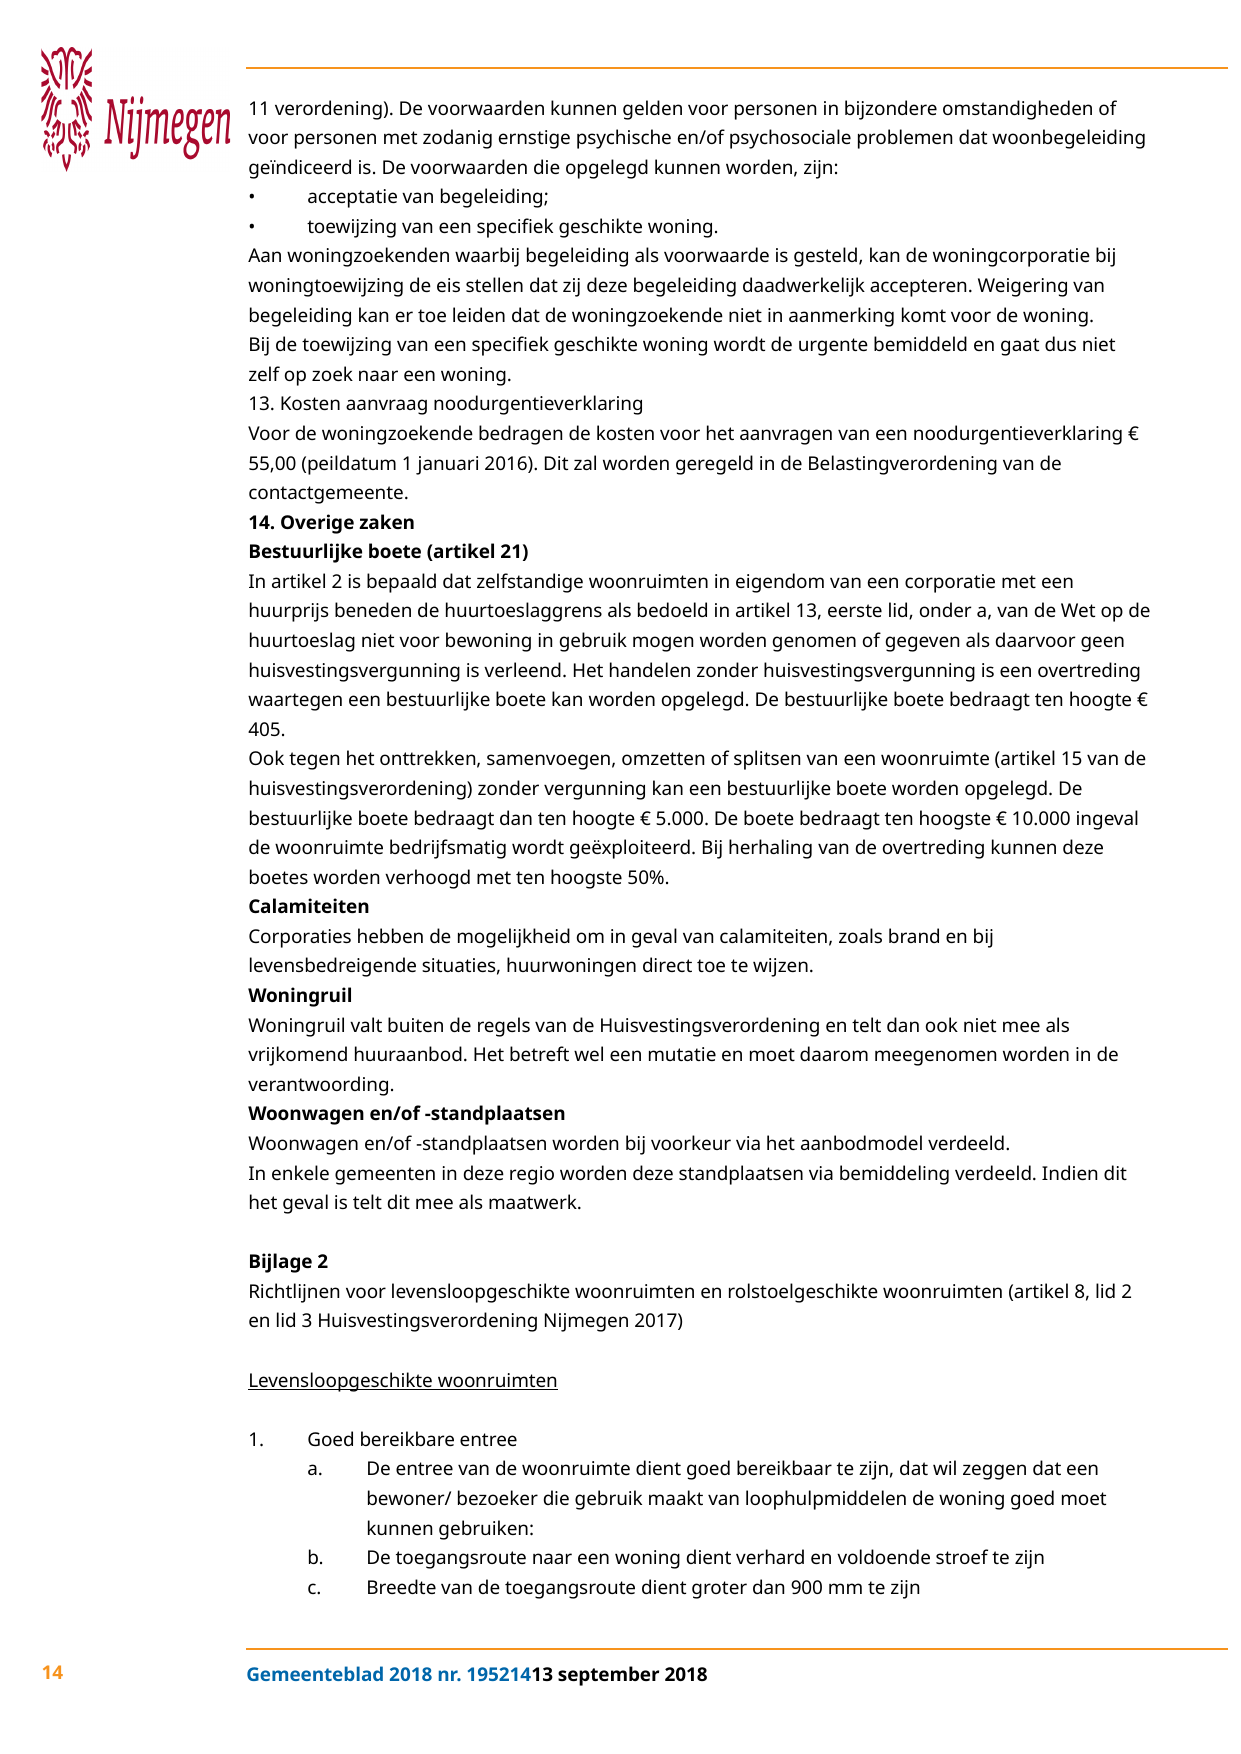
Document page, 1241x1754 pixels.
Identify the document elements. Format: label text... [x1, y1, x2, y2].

text Corporaties hebben de mogelijkheid om in geval van calamiteiten, zoals brand en bij levensbedreigende situaties, huurwoningen direct toe te wijzen. [248, 923, 1152, 978]
text Aan woningzoekenden waarbij begeleiding als voorwaarde is gesteld, kan de woningcorporatie bij woningtoewijzing de eis stellen dat zij deze begeleiding daadwerkelijk accepteren. Weigering van begeleiding kan er toe leiden dat de woningzoekende niet in aanmerking komt voor de woning. [248, 243, 1152, 328]
text Woonwagen en/of -standplaatsen worden bij voorkeur via het aanbodmodel verdeeld. [248, 1130, 1152, 1156]
list Goed bereikbare entree [248, 1426, 1152, 1452]
text Levensloopgeschikte woonruimten [248, 1367, 1152, 1393]
text 13. Kosten aanvraag noodurgentieverklaring [248, 391, 1152, 416]
list acceptatie van begeleiding; [248, 183, 1152, 209]
list Breedte van de toegangsroute dient groter dan 900 mm te zijn [307, 1574, 1152, 1600]
list De toegangsroute naar een woning dient verhard en voldoende stroef te zijn [307, 1544, 1152, 1570]
text Calamiteiten [248, 893, 1152, 919]
text Voor de woningzoekende bedragen de kosten voor het aanvragen van een noodurgentieverklaring € 55,00 (peildatum 1 januari 2016). Dit zal worden geregeld in de Belastingverordening van de contactgemeente. [248, 420, 1152, 505]
text Bijlage 2 [248, 1248, 1152, 1274]
text Bestuurlijke boete (artikel 21) [248, 538, 1152, 564]
text 14. Overige zaken [248, 509, 1152, 535]
list De entree van de woonruimte dient goed bereikbaar te zijn, dat wil zeggen dat een bewoner/ bezoeker die gebruik maakt van loophulpmiddelen de woning goed moet kunnen gebruiken: [307, 1456, 1152, 1541]
text Bij de toewijzing van een specifiek geschikte woning wordt de urgente bemiddeld en gaat dus niet zelf op zoek naar een woning. [248, 331, 1152, 387]
text Woningruil valt buiten de regels van de Huisvestingsverordening en telt dan ook niet mee als vrijkomend huuraanbod. Het betreft wel een mutatie en moet daarom meegenomen worden in de verantwoording. [248, 1012, 1152, 1097]
picture [41, 47, 231, 172]
text Woonwagen en/of -standplaatsen [248, 1101, 1152, 1126]
list toewijzing van een specifiek geschikte woning. [248, 213, 1152, 239]
text Ook tegen het onttrekken, samenvoegen, omzetten of splitsen van een woonruimte (artikel 15 van de huisvestingsverordening) zonder vergunning kan een bestuurlijke boete worden opgelegd. De bestuurlijke boete bedraagt dan ten hoogte € 5.000. De boete bedraagt ten hoogste € 10.000 ingeval de woonruimte bedrijfsmatig wordt geëxploiteerd. Bij herhaling van de overtreding kunnen deze boetes worden verhoogd met ten hoogste 50%. [248, 746, 1152, 890]
text 11 verordening). De voorwaarden kunnen gelden voor personen in bijzondere omstandigheden of voor personen met zodanig ernstige psychische en/of psychosociale problemen dat woonbegeleiding geïndiceerd is. De voorwaarden die opgelegd kunnen worden, zijn: [248, 95, 1152, 180]
text Woningruil [248, 982, 1152, 1008]
text In artikel 2 is bepaald dat zelfstandige woonruimten in eigendom van een corporatie met een huurprijs beneden de huurtoeslaggrens als bedoeld in artikel 13, eerste lid, onder a, van de Wet op de huurtoeslag niet voor bewoning in gebruik mogen worden genomen of gegeven als daarvoor geen huisvestingsvergunning is verleend. Het handelen zonder huisvestingsvergunning is een overtreding waartegen een bestuurlijke boete kan worden opgelegd. De bestuurlijke boete bedraagt ten hoogte € 405. [248, 568, 1152, 742]
text In enkele gemeenten in deze regio worden deze standplaatsen via bemiddeling verdeeld. Indien dit het geval is telt dit mee als maatwerk. [248, 1160, 1152, 1215]
text Richtlijnen voor levensloopgeschikte woonruimten en rolstoelgeschikte woonruimten (artikel 8, lid 2 en lid 3 Huisvestingsverordening Nijmegen 2017) [248, 1278, 1152, 1333]
